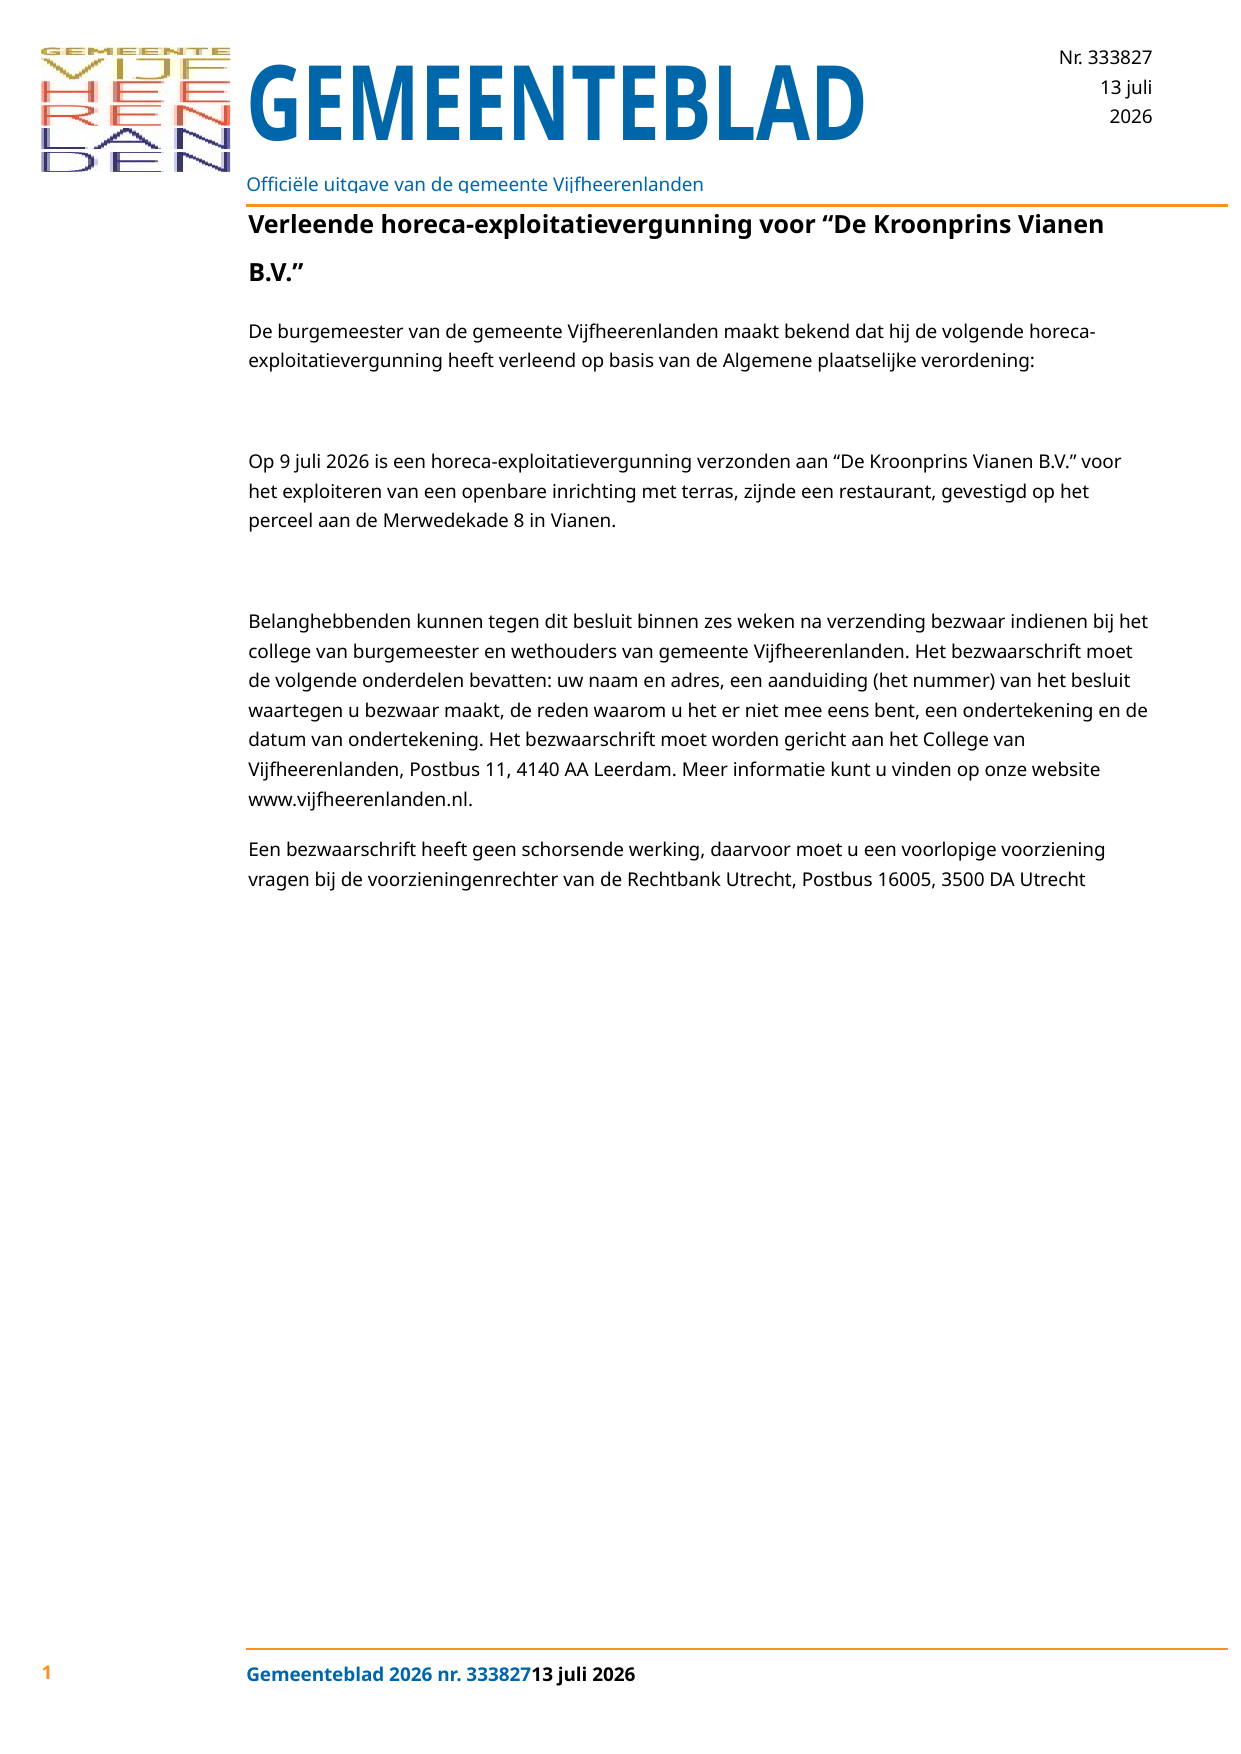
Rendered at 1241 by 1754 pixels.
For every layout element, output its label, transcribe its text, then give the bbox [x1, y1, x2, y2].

text Belanghebbenden kunnen tegen dit besluit binnen zes weken na verzending bezwaar indienen bij het college van burgemeester en wethouders van gemeente Vijfheerenlanden. Het bezwaarschrift moet de volgende onderdelen bevatten: uw naam en adres, een aanduiding (het nummer) van het besluit waartegen u bezwaar maakt, de reden waarom u het er niet mee eens bent, een ondertekening en de datum van ondertekening. Het bezwaarschrift moet worden gericht aan het College van Vijfheerenlanden, Postbus 11, 4140 AA Leerdam. Meer informatie kunt u vinden op onze website www.vijfheerenlanden.nl. [248, 608, 1152, 812]
text Op 9 juli 2026 is een horeca-exploitatievergunning verzonden aan “De Kroonprins Vianen B.V.” voor het exploiteren van een openbare inrichting met terras, zijnde een restaurant, gevestigd op het perceel aan de Merwedekade 8 in Vianen. [248, 448, 1152, 533]
text De burgemeester van de gemeente Vijfheerenlanden maakt bekend dat hij de volgende horeca-exploitatievergunning heeft verleend op basis van de Algemene plaatselijke verordening: [248, 318, 1152, 373]
text Verleende horeca-exploitatievergunning voor “De Kroonprins Vianen B.V.” [248, 207, 1152, 288]
text Een bezwaarschrift heeft geen schorsende werking, daarvoor moet u een voorlopige voorziening vragen bij de voorzieningenrechter van de Rechtbank Utrecht, Postbus 16005, 3500 DA Utrecht [248, 836, 1152, 892]
picture [41, 47, 231, 172]
